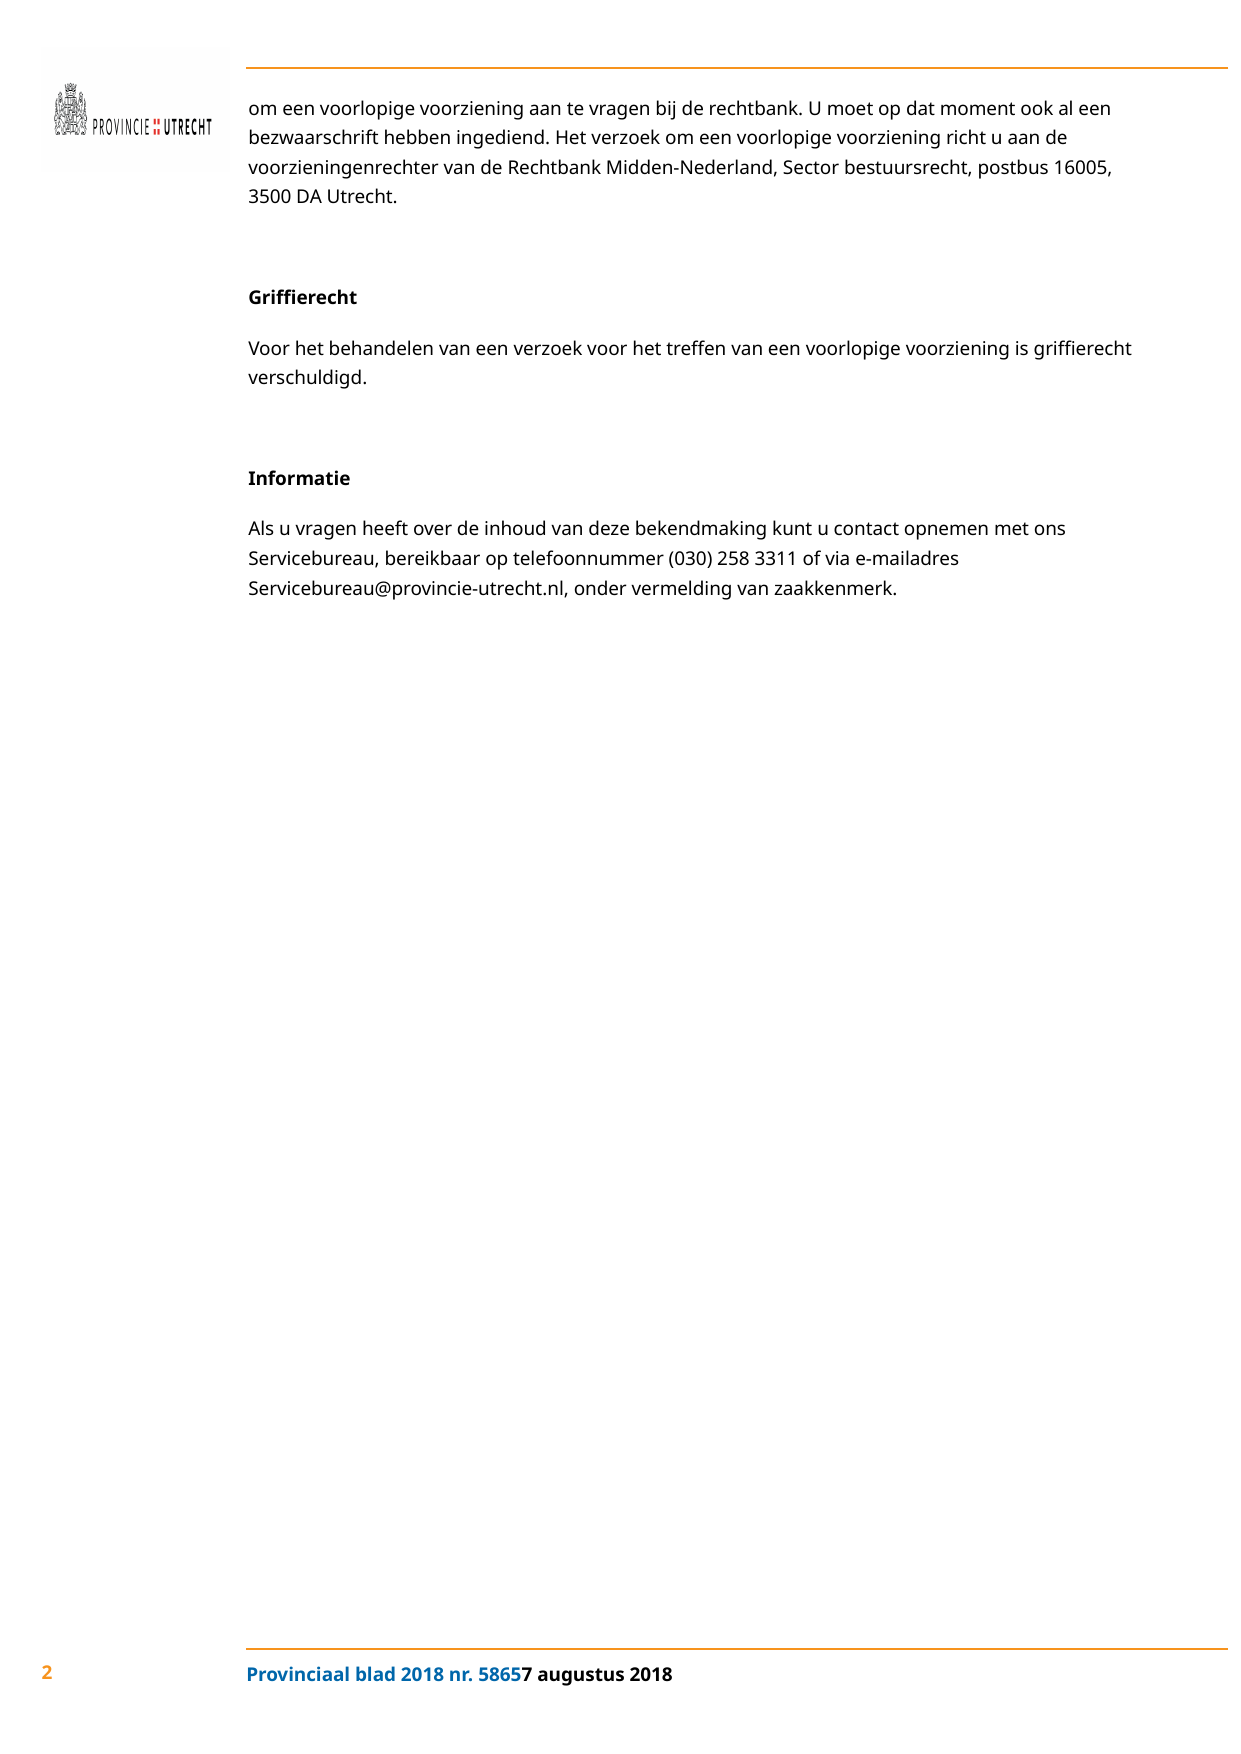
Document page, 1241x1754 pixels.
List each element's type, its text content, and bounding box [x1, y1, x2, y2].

picture [41, 47, 231, 172]
text Als u vragen heeft over de inhoud van deze bekendmaking kunt u contact opnemen met ons Servicebureau, bereikbaar op telefoonnummer (030) 258 3311 of via e-mailadres Servicebureau@provincie-utrecht.nl, onder vermelding van zaakkenmerk. [248, 516, 1152, 601]
text Voor het behandelen van een verzoek voor het treffen van een voorlopige voorziening is griffierecht verschuldigd. [248, 335, 1152, 390]
text Griffierecht [248, 284, 1152, 310]
text Informatie [248, 465, 1152, 491]
text om een voorlopige voorziening aan te vragen bij de rechtbank. U moet op dat moment ook al een bezwaarschrift hebben ingediend. Het verzoek om een voorlopige voorziening richt u aan de voorzieningenrechter van de Rechtbank Midden-Nederland, Sector bestuursrecht, postbus 16005, 3500 DA Utrecht. [248, 95, 1152, 209]
